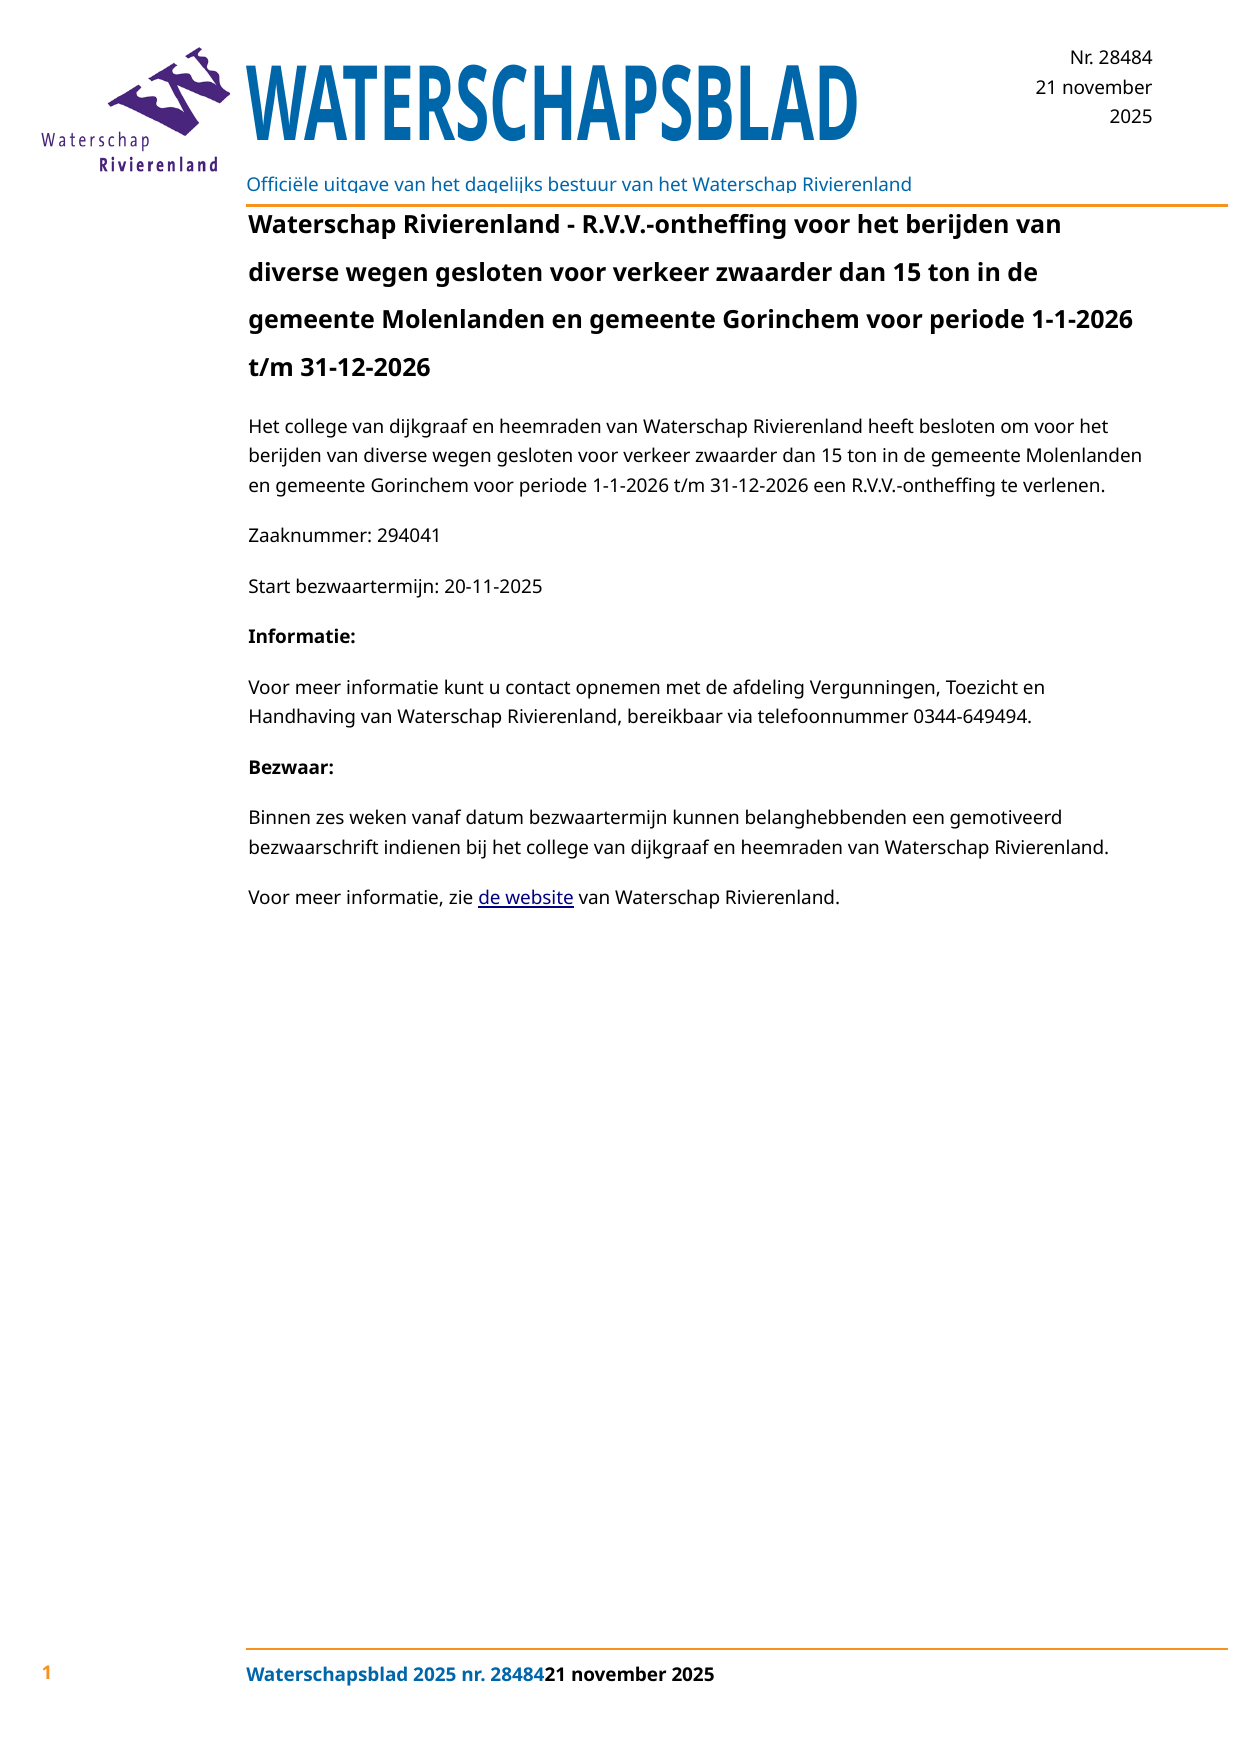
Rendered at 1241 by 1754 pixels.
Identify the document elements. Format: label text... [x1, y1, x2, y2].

picture [41, 47, 231, 172]
text Start bezwaartermijn: 20-11-2025 [248, 573, 1152, 599]
text Bezwaar: [248, 754, 1152, 780]
text Binnen zes weken vanaf datum bezwaartermijn kunnen belanghebbenden een gemotiveerd bezwaarschrift indienen bij het college van dijkgraaf en heemraden van Waterschap Rivierenland. [248, 804, 1152, 860]
text Het college van dijkgraaf en heemraden van Waterschap Rivierenland heeft besloten om voor het berijden van diverse wegen gesloten voor verkeer zwaarder dan 15 ton in de gemeente Molenlanden en gemeente Gorinchem voor periode 1-1-2026 t/m 31-12-2026 een R.V.V.-ontheffing te verlenen. [248, 413, 1152, 498]
text Voor meer informatie kunt u contact opnemen met de afdeling Vergunningen, Toezicht en Handhaving van Waterschap Rivierenland, bereikbaar via telefoonnummer 0344-649494. [248, 674, 1152, 729]
text Voor meer informatie, zie de website van Waterschap Rivierenland. [248, 884, 1152, 910]
text Zaaknummer: 294041 [248, 523, 1152, 548]
text Waterschap Rivierenland - R.V.V.-ontheffing voor het berijden van diverse wegen gesloten voor verkeer zwaarder dan 15 ton in de gemeente Molenlanden en gemeente Gorinchem voor periode 1-1-2026 t/m 31-12-2026 [248, 207, 1152, 384]
text Informatie: [248, 623, 1152, 649]
